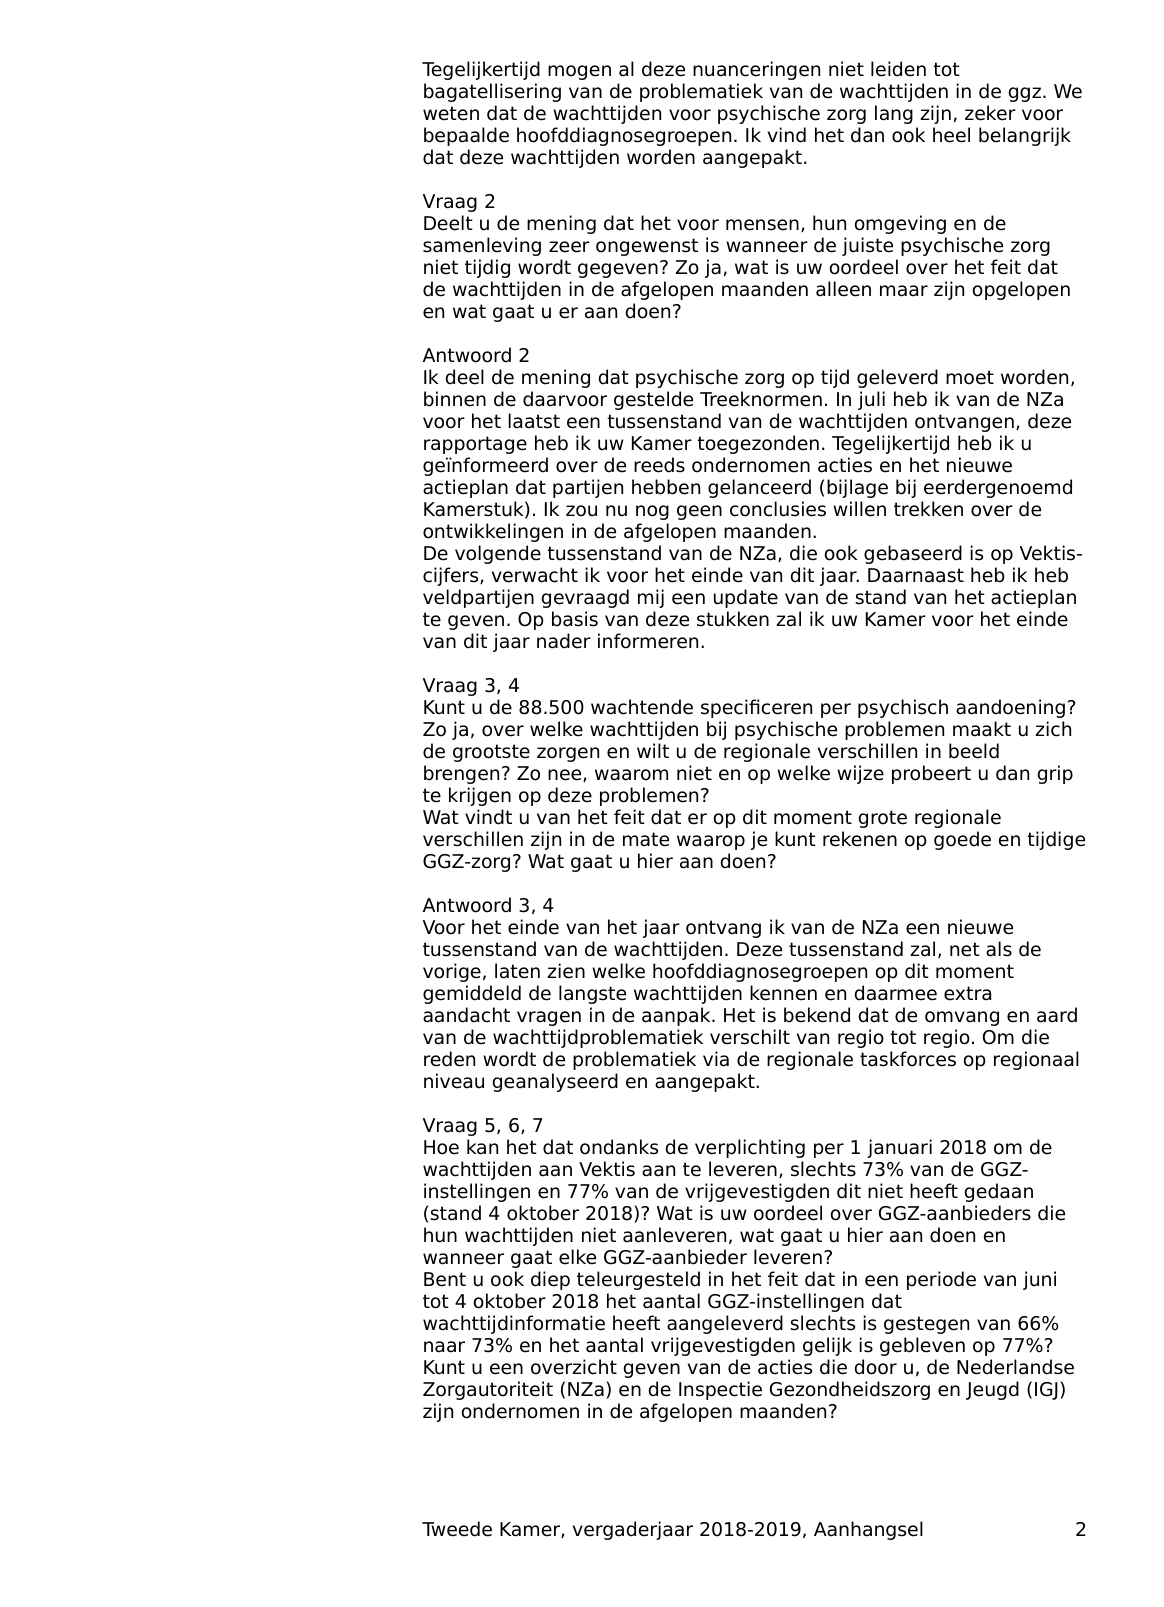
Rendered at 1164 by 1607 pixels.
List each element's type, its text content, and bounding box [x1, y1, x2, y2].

text Antwoord 2 [422, 345, 1087, 367]
text Voor het einde van het jaar ontvang ik van de NZa een nieuwe tussenstand van de wachttijden. Deze tussenstand zal, net als de vorige, laten zien welke hoofddiagnosegroepen op dit moment gemiddeld de langste wachttijden kennen en daarmee extra aandacht vragen in de aanpak. Het is bekend dat de omvang en aard van de wachttijdproblematiek verschilt van regio tot regio. Om die reden wordt de problematiek via de regionale taskforces op regionaal niveau geanalyseerd en aangepakt. [422, 917, 1087, 1093]
text Tegelijkertijd mogen al deze nuanceringen niet leiden tot bagatellisering van de problematiek van de wachttijden in de ggz. We weten dat de wachttijden voor psychische zorg lang zijn, zeker voor bepaalde hoofddiagnosegroepen. Ik vind het dan ook heel belangrijk dat deze wachttijden worden aangepakt. [422, 59, 1087, 169]
text De volgende tussenstand van de NZa, die ook gebaseerd is op Vektis-cijfers, verwacht ik voor het einde van dit jaar. Daarnaast heb ik heb veldpartijen gevraagd mij een update van de stand van het actieplan te geven. Op basis van deze stukken zal ik uw Kamer voor het einde van dit jaar nader informeren. [422, 543, 1087, 653]
text Wat vindt u van het feit dat er op dit moment grote regionale verschillen zijn in de mate waarop je kunt rekenen op goede en tijdige GGZ-zorg? Wat gaat u hier aan doen? [422, 807, 1087, 873]
text Ik deel de mening dat psychische zorg op tijd geleverd moet worden, binnen de daarvoor gestelde Treeknormen. In juli heb ik van de NZa voor het laatst een tussenstand van de wachttijden ontvangen, deze rapportage heb ik uw Kamer toegezonden. Tegelijkertijd heb ik u geïnformeerd over de reeds ondernomen acties en het nieuwe actieplan dat partijen hebben gelanceerd (bijlage bij eerdergenoemd Kamerstuk). Ik zou nu nog geen conclusies willen trekken over de ontwikkelingen in de afgelopen maanden. [422, 367, 1087, 543]
text Kunt u de 88.500 wachtende specificeren per psychisch aandoening? Zo ja, over welke wachttijden bij psychische problemen maakt u zich de grootste zorgen en wilt u de regionale verschillen in beeld brengen? Zo nee, waarom niet en op welke wijze probeert u dan grip te krijgen op deze problemen? [422, 697, 1087, 807]
text Vraag 3, 4 [422, 675, 1087, 697]
text Vraag 5, 6, 7 [422, 1115, 1087, 1137]
text Hoe kan het dat ondanks de verplichting per 1 januari 2018 om de wachttijden aan Vektis aan te leveren, slechts 73% van de GGZ-instellingen en 77% van de vrijgevestigden dit niet heeft gedaan (stand 4 oktober 2018)? Wat is uw oordeel over GGZ-aanbieders die hun wachttijden niet aanleveren, wat gaat u hier aan doen en wanneer gaat elke GGZ-aanbieder leveren? [422, 1137, 1087, 1269]
text Antwoord 3, 4 [422, 895, 1087, 917]
text Vraag 2 [422, 191, 1087, 213]
text Deelt u de mening dat het voor mensen, hun omgeving en de samenleving zeer ongewenst is wanneer de juiste psychische zorg niet tijdig wordt gegeven? Zo ja, wat is uw oordeel over het feit dat de wachttijden in de afgelopen maanden alleen maar zijn opgelopen en wat gaat u er aan doen? [422, 213, 1087, 323]
text Bent u ook diep teleurgesteld in het feit dat in een periode van juni tot 4 oktober 2018 het aantal GGZ-instellingen dat wachttijdinformatie heeft aangeleverd slechts is gestegen van 66% naar 73% en het aantal vrijgevestigden gelijk is gebleven op 77%? Kunt u een overzicht geven van de acties die door u, de Nederlandse Zorgautoriteit (NZa) en de Inspectie Gezondheidszorg en Jeugd (IGJ) zijn ondernomen in de afgelopen maanden? [422, 1269, 1087, 1423]
